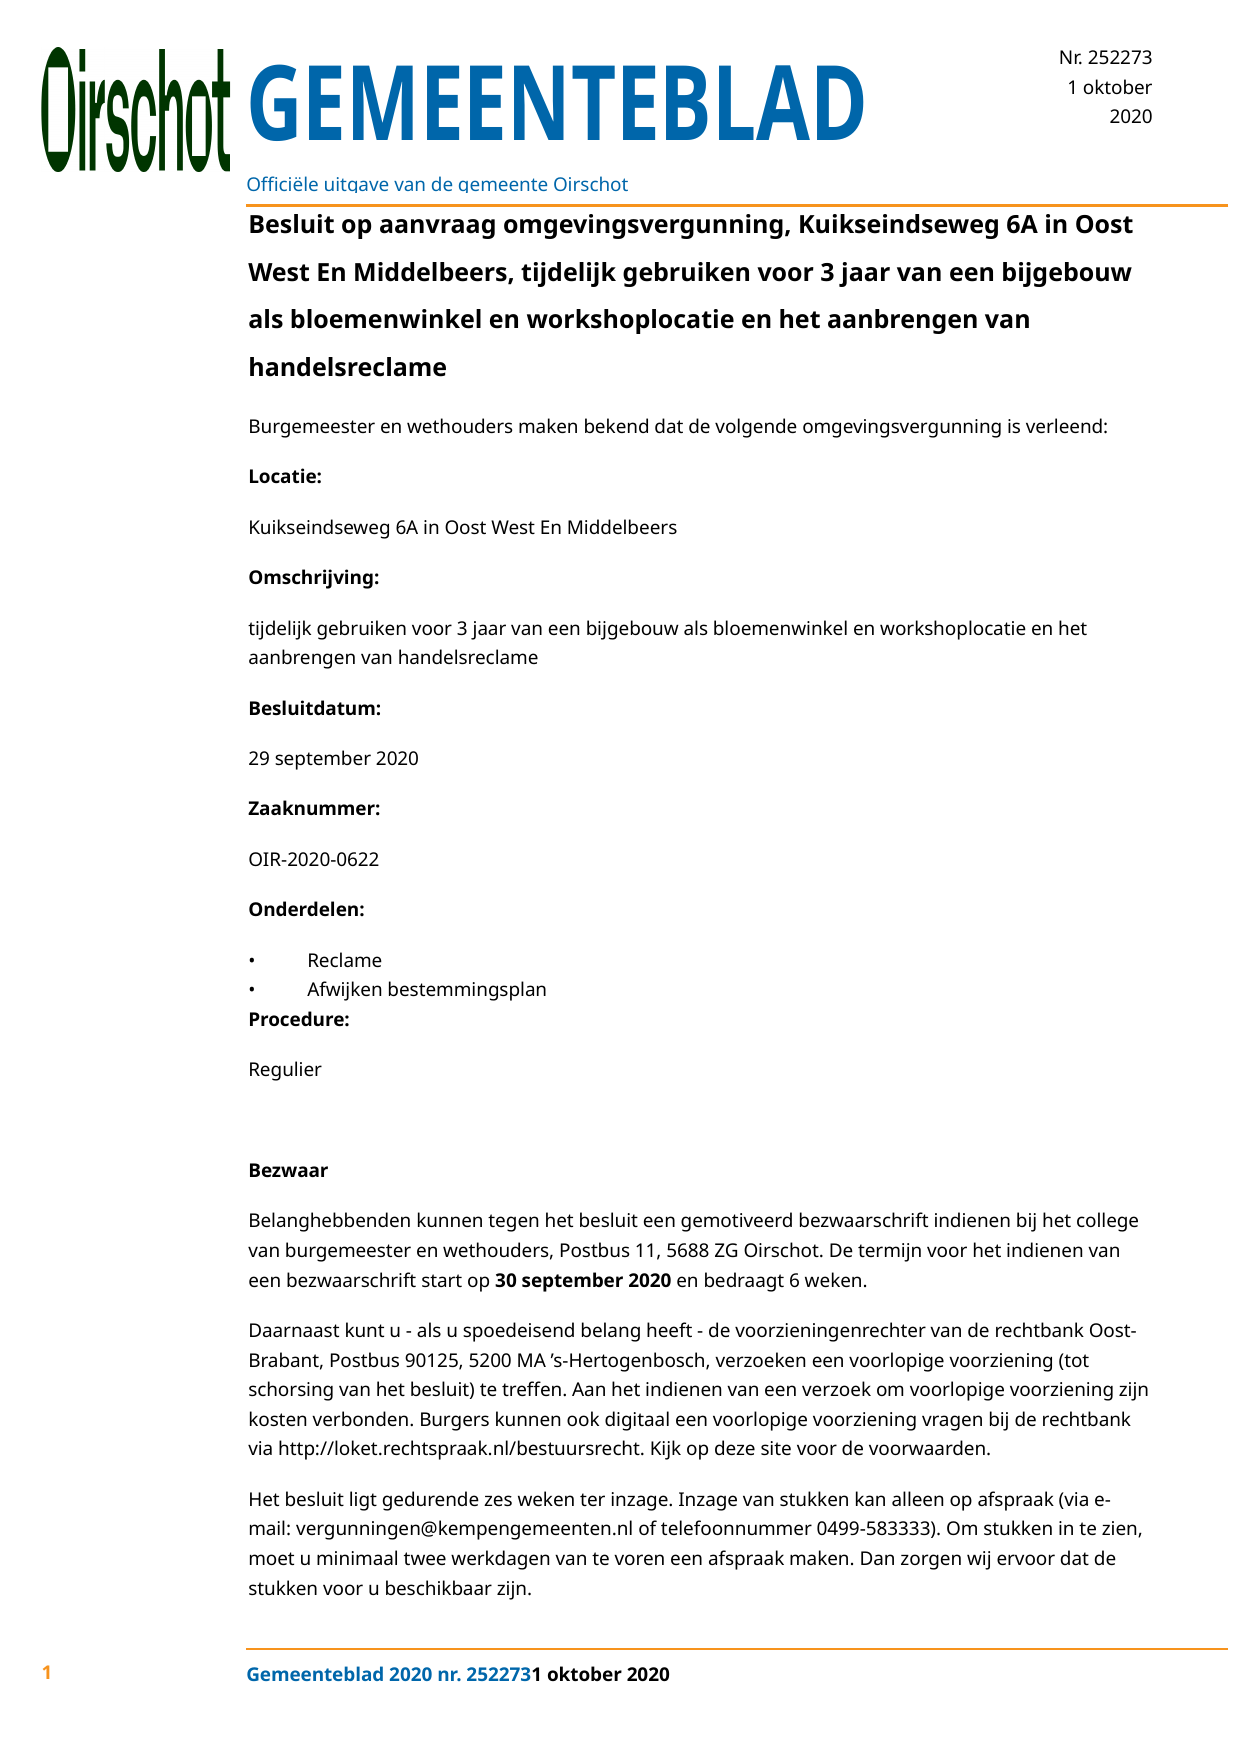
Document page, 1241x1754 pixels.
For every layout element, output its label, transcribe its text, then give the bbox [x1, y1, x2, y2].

text OIR-2020-0622 [248, 846, 1152, 872]
text Besluitdatum: [248, 695, 1152, 721]
text Daarnaast kunt u - als u spoedeisend belang heeft - de voorzieningenrechter van de rechtbank Oost-Brabant, Postbus 90125, 5200 MA ’s-Hertogenbosch, verzoeken een voorlopige voorziening (tot schorsing van het besluit) te treffen. Aan het indienen van een verzoek om voorlopige voorziening zijn kosten verbonden. Burgers kunnen ook digitaal een voorlopige voorziening vragen bij de rechtbank via http://loket.rechtspraak.nl/bestuursrecht. Kijk op deze site voor de voorwaarden. [248, 1317, 1152, 1461]
text Het besluit ligt gedurende zes weken ter inzage. Inzage van stukken kan alleen op afspraak (via e-mail: vergunningen@kempengemeenten.nl of telefoonnummer 0499-583333). Om stukken in te zien, moet u minimaal twee werkdagen van te voren een afspraak maken. Dan zorgen wij ervoor dat de stukken voor u beschikbaar zijn. [248, 1486, 1152, 1601]
text Onderdelen: [248, 896, 1152, 922]
text Burgemeester en wethouders maken bekend dat de volgende omgevingsvergunning is verleend: [248, 413, 1152, 439]
text Omschrijving: [248, 564, 1152, 590]
text Regulier [248, 1056, 1152, 1082]
text Kuikseindseweg 6A in Oost West En Middelbeers [248, 514, 1152, 540]
text Bezwaar [248, 1157, 1152, 1183]
text tijdelijk gebruiken voor 3 jaar van een bijgebouw als bloemenwinkel en workshoplocatie en het aanbrengen van handelsreclame [248, 615, 1152, 670]
list Reclame [248, 947, 1152, 973]
text Besluit op aanvraag omgevingsvergunning, Kuikseindseweg 6A in Oost West En Middelbeers, tijdelijk gebruiken voor 3 jaar van een bijgebouw als bloemenwinkel en workshoplocatie en het aanbrengen van handelsreclame [248, 207, 1152, 384]
text Belanghebbenden kunnen tegen het besluit een gemotiveerd bezwaarschrift indienen bij het college van burgemeester en wethouders, Postbus 11, 5688 ZG Oirschot. De termijn voor het indienen van een bezwaarschrift start op 30 september 2020 en bedraagt 6 weken. [248, 1208, 1152, 1293]
text Zaaknummer: [248, 796, 1152, 821]
picture [41, 47, 231, 172]
list Afwijken bestemmingsplan [248, 976, 1152, 1002]
text Procedure: [248, 1006, 1152, 1032]
text Locatie: [248, 463, 1152, 489]
text 29 september 2020 [248, 745, 1152, 771]
